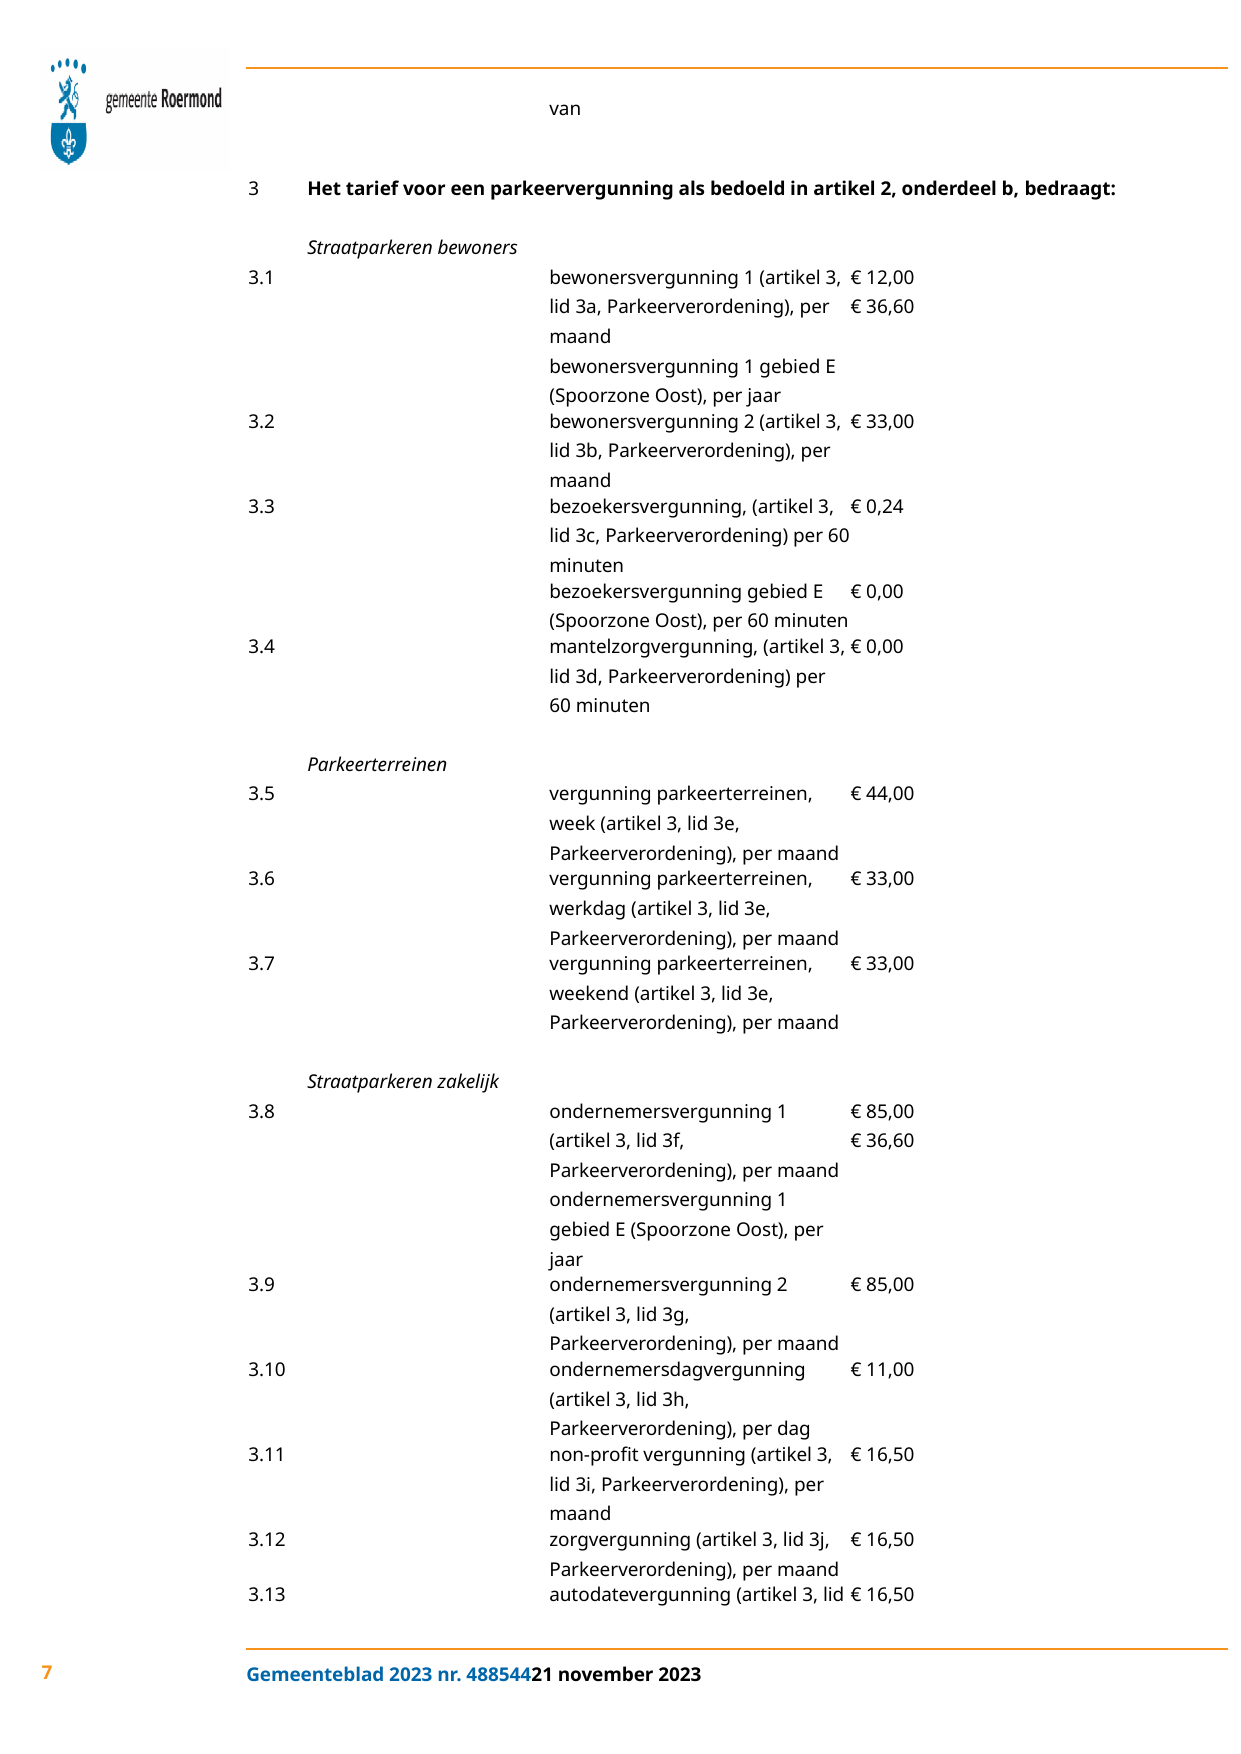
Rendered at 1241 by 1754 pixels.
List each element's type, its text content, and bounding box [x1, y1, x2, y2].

table_cell € 16,50 [850, 1581, 1152, 1607]
table_cell € 0,24 [850, 493, 1152, 578]
table_header 3.1 [248, 264, 549, 408]
table_cell bewonersvergunning 2 (artikel 3, lid 3b, Parkeerverordening), per maand [549, 408, 850, 493]
table_cell [248, 146, 549, 172]
table_header € 85,00 € 36,60 [850, 1098, 1152, 1271]
table_header € 44,00 [850, 781, 1152, 866]
table_cell 3.3 [248, 493, 549, 578]
table_cell 3.13 [248, 1581, 549, 1607]
table_cell [850, 95, 1152, 121]
table_cell [850, 146, 1152, 172]
table_cell [248, 578, 549, 633]
table_cell van [549, 95, 850, 121]
table_header 3.5 [248, 781, 549, 866]
table_cell ondernemersvergunning 2 (artikel 3, lid 3g, Parkeerverordening), per maand [549, 1271, 850, 1356]
list Straatparkeren bewoners [248, 234, 1152, 260]
table_header bewonersvergunning 1 (artikel 3, lid 3a, Parkeerverordening), per maand bewonersvergunning 1 gebied E (Spoorzone Oost), per jaar [549, 264, 850, 408]
table_cell bezoekersvergunning gebied E (Spoorzone Oost), per 60 minuten [549, 578, 850, 633]
table_cell 3.9 [248, 1271, 549, 1356]
picture [41, 47, 231, 172]
table_cell [248, 95, 549, 121]
table_cell autodatevergunning (artikel 3, lid [549, 1581, 850, 1607]
list Straatparkeren zakelijk [248, 1068, 1152, 1094]
table_cell € 16,50 [850, 1526, 1152, 1581]
table_cell vergunning parkeerterreinen, werkdag (artikel 3, lid 3e, Parkeerverordening), per maand [549, 866, 850, 950]
table_header € 12,00 € 36,60 [850, 264, 1152, 408]
table_cell ondernemersdagvergunning (artikel 3, lid 3h, Parkeerverordening), per dag [549, 1356, 850, 1441]
table_cell € 33,00 [850, 866, 1152, 950]
table_cell [549, 146, 850, 172]
table_cell € 0,00 [850, 633, 1152, 718]
table_cell € 33,00 [850, 950, 1152, 1035]
table_cell [549, 121, 850, 146]
table_cell zorgvergunning (artikel 3, lid 3j, Parkeerverordening), per maand [549, 1526, 850, 1581]
table_cell € 16,50 [850, 1441, 1152, 1526]
table_cell 3.12 [248, 1526, 549, 1581]
list Parkeerterreinen [248, 751, 1152, 777]
list Het tarief voor een parkeervergunning als bedoeld in artikel 2, onderdeel b, bedraagt: [248, 175, 1152, 201]
table_cell € 11,00 [850, 1356, 1152, 1441]
table_header ondernemersvergunning 1 (artikel 3, lid 3f, Parkeerverordening), per maand ondernemersvergunning 1 gebied E (Spoorzone Oost), per jaar [549, 1098, 850, 1271]
table_cell [850, 121, 1152, 146]
table_cell 3.2 [248, 408, 549, 493]
table_cell 3.7 [248, 950, 549, 1035]
table_cell 3.6 [248, 866, 549, 950]
table_cell 3.11 [248, 1441, 549, 1526]
table_cell € 85,00 [850, 1271, 1152, 1356]
table_cell [248, 121, 549, 146]
table_cell vergunning parkeerterreinen, weekend (artikel 3, lid 3e, Parkeerverordening), per maand [549, 950, 850, 1035]
table_cell non-profit vergunning (artikel 3, lid 3i, Parkeerverordening), per maand [549, 1441, 850, 1526]
table_header vergunning parkeerterreinen, week (artikel 3, lid 3e, Parkeerverordening), per maand [549, 781, 850, 866]
table_cell mantelzorgvergunning, (artikel 3, lid 3d, Parkeerverordening) per 60 minuten [549, 633, 850, 718]
table_cell bezoekersvergunning, (artikel 3, lid 3c, Parkeerverordening) per 60 minuten [549, 493, 850, 578]
table_cell € 0,00 [850, 578, 1152, 633]
table_cell 3.4 [248, 633, 549, 718]
table_header 3.8 [248, 1098, 549, 1271]
table_cell 3.10 [248, 1356, 549, 1441]
table_cell € 33,00 [850, 408, 1152, 493]
